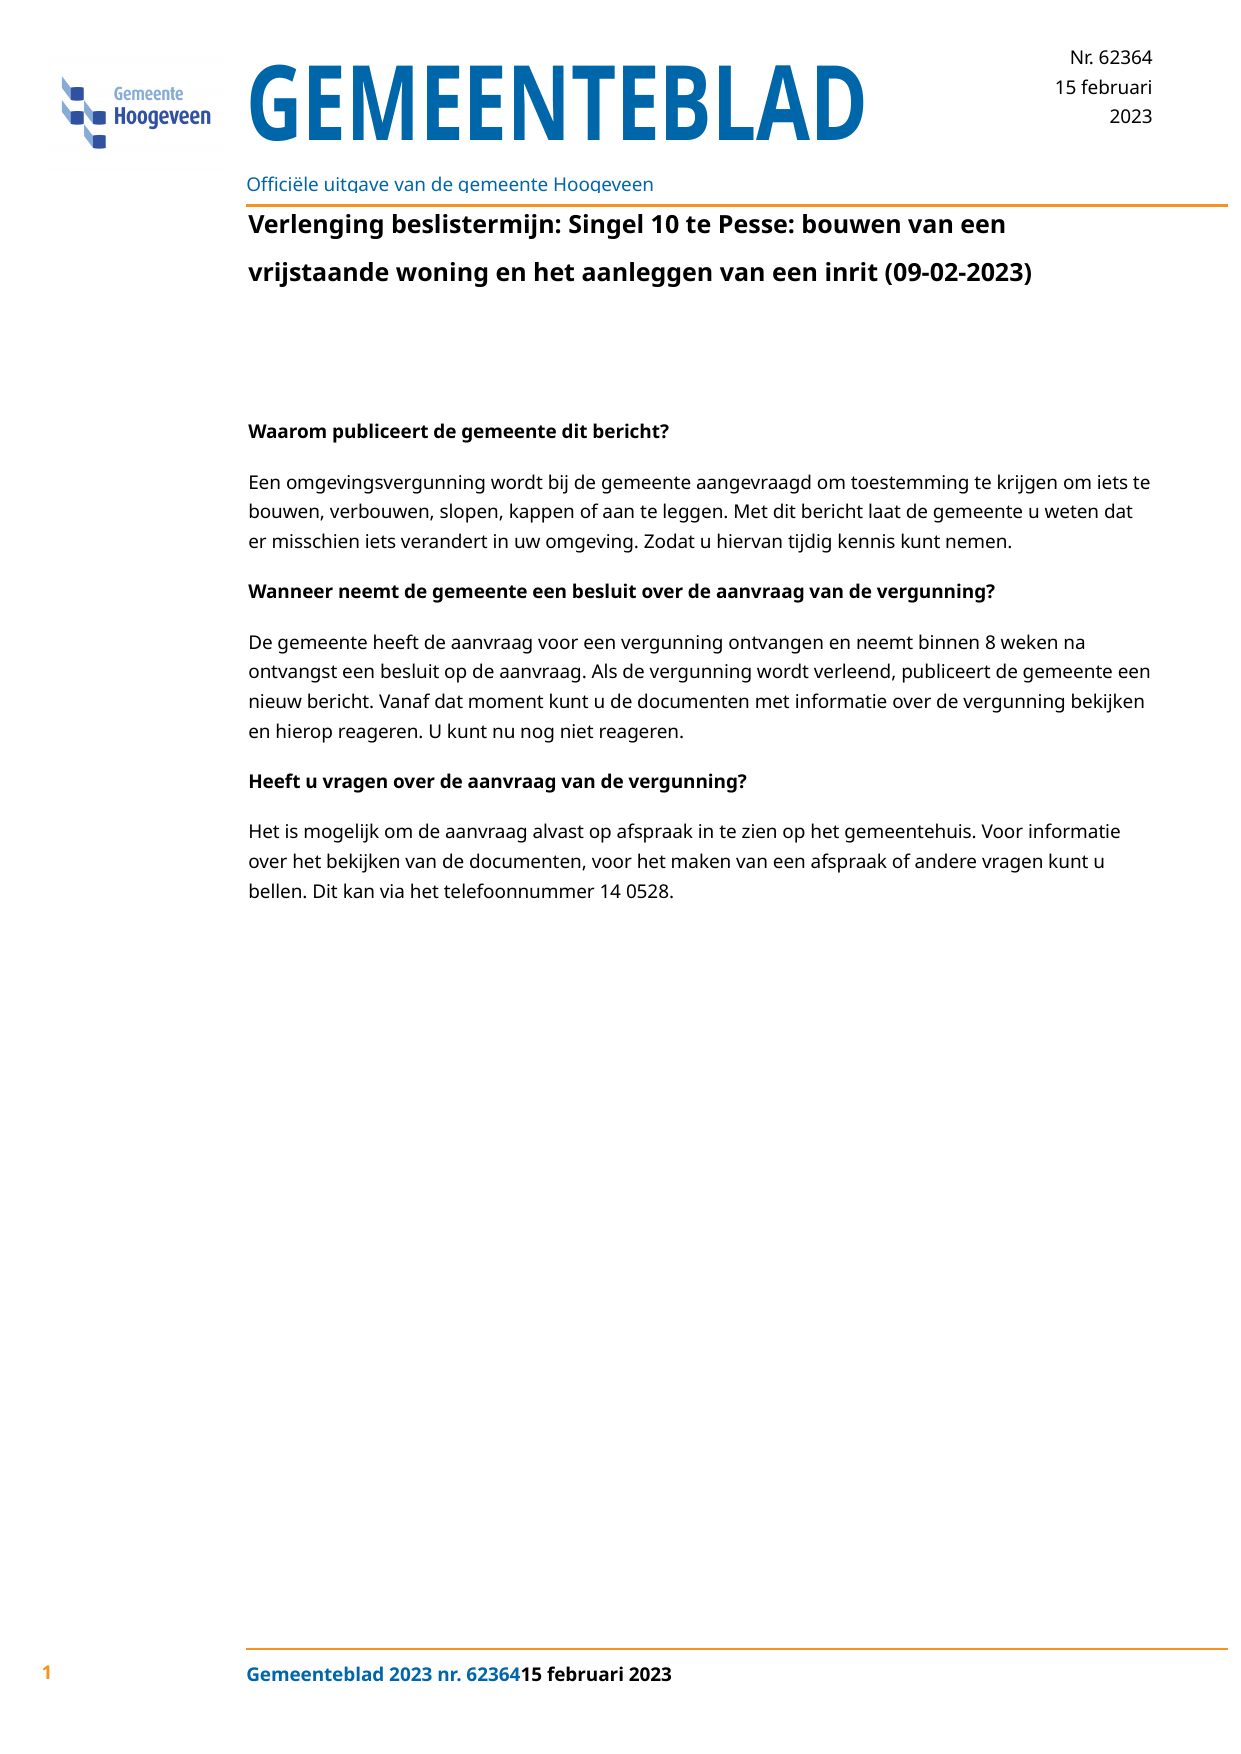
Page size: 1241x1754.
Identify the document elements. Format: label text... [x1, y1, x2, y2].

text Verlenging beslistermijn: Singel 10 te Pesse: bouwen van een vrijstaande woning en het aanleggen van een inrit (09-02-2023) [248, 207, 1152, 288]
text Heeft u vragen over de aanvraag van de vergunning? [248, 768, 1152, 794]
text Het is mogelijk om de aanvraag alvast op afspraak in te zien op het gemeentehuis. Voor informatie over het bekijken van de documenten, voor het maken van een afspraak of andere vragen kunt u bellen. Dit kan via het telefoonnummer 14 0528. [248, 819, 1152, 904]
text Wanneer neemt de gemeente een besluit over de aanvraag van de vergunning? [248, 579, 1152, 604]
text Waarom publiceert de gemeente dit bericht? [248, 419, 1152, 444]
picture [41, 47, 231, 172]
text De gemeente heeft de aanvraag voor een vergunning ontvangen en neemt binnen 8 weken na ontvangst een besluit op de aanvraag. Als de vergunning wordt verleend, publiceert de gemeente een nieuw bericht. Vanaf dat moment kunt u de documenten met informatie over de vergunning bekijken en hierop reageren. U kunt nu nog niet reageren. [248, 629, 1152, 744]
text Een omgevingsvergunning wordt bij de gemeente aangevraagd om toestemming te krijgen om iets te bouwen, verbouwen, slopen, kappen of aan te leggen. Met dit bericht laat de gemeente u weten dat er misschien iets verandert in uw omgeving. Zodat u hiervan tijdig kennis kunt nemen. [248, 469, 1152, 554]
